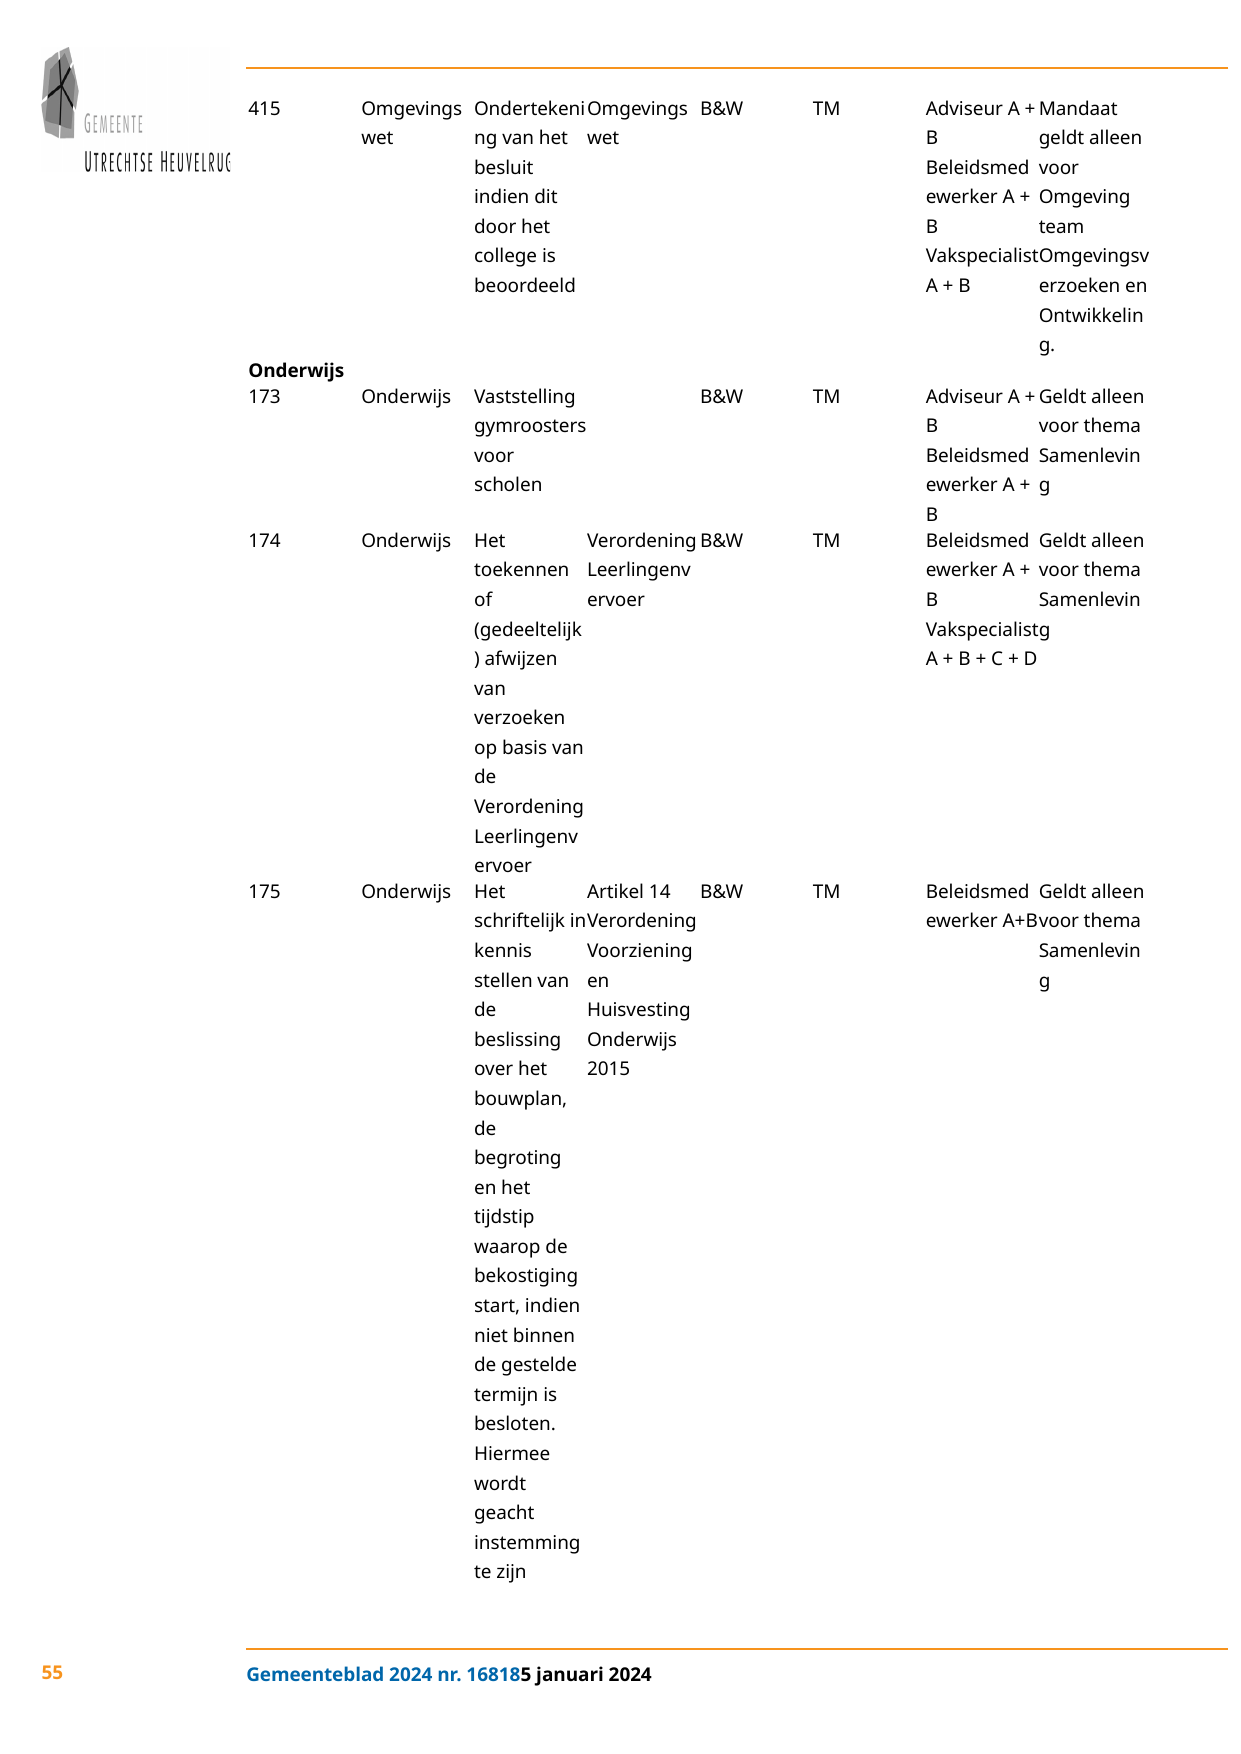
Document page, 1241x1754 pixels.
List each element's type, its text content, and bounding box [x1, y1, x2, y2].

table_cell TM [813, 527, 926, 878]
table_cell Omgevingswet [361, 95, 474, 357]
table_cell TM [813, 95, 926, 357]
table_cell Adviseur A + B Beleidsmedewerker A + B [926, 383, 1038, 527]
table_cell Beleidsmedewerker A + B Vakspecialist A + B + C + D [926, 527, 1038, 878]
table_cell 174 [248, 527, 361, 878]
table_cell Geldt alleen voor thema Samenleving [1039, 383, 1152, 527]
table_cell Het schriftelijk in kennis stellen van de beslissing over het bouwplan, de begroting en het tijdstip waarop de bekostiging start, indien niet binnen de gestelde termijn is besloten. Hiermee wordt geacht instemming te zijn [474, 878, 587, 1584]
table_cell B&W [700, 527, 813, 878]
table_cell Mandaat geldt alleen voor Omgeving team Omgevingsverzoeken en Ontwikkeling. [1039, 95, 1152, 357]
table_cell Geldt alleen voor thema Samenleving [1039, 878, 1152, 1584]
table_cell 175 [248, 878, 361, 1584]
table_cell TM [813, 878, 926, 1584]
table_cell Verordening Leerlingenvervoer [587, 527, 700, 878]
table_cell Onderwijs [248, 357, 1152, 383]
table_cell B&W [700, 878, 813, 1584]
table_cell Onderwijs [361, 878, 474, 1584]
table_cell 173 [248, 383, 361, 527]
table_cell Onderwijs [361, 383, 474, 527]
table_cell B&W [700, 383, 813, 527]
picture [41, 47, 231, 172]
table_cell Beleidsmedewerker A+B [926, 878, 1038, 1584]
table_cell Adviseur A + B Beleidsmedewerker A + B Vakspecialist A + B [926, 95, 1038, 357]
table_cell [587, 383, 700, 527]
table_cell Ondertekening van het besluit indien dit door het college is beoordeeld [474, 95, 587, 357]
table_cell TM [813, 383, 926, 527]
table_cell Geldt alleen voor thema Samenleving [1039, 527, 1152, 878]
table_cell Onderwijs [361, 527, 474, 878]
table_cell 415 [248, 95, 361, 357]
table_cell Artikel 14 Verordening Voorzieningen Huisvesting Onderwijs 2015 [587, 878, 700, 1584]
table_cell Omgevingswet [587, 95, 700, 357]
table_cell Vaststelling gymroosters voor scholen [474, 383, 587, 527]
table_cell Het toekennen of (gedeeltelijk) afwijzen van verzoeken op basis van de Verordening Leerlingenvervoer [474, 527, 587, 878]
table_cell B&W [700, 95, 813, 357]
